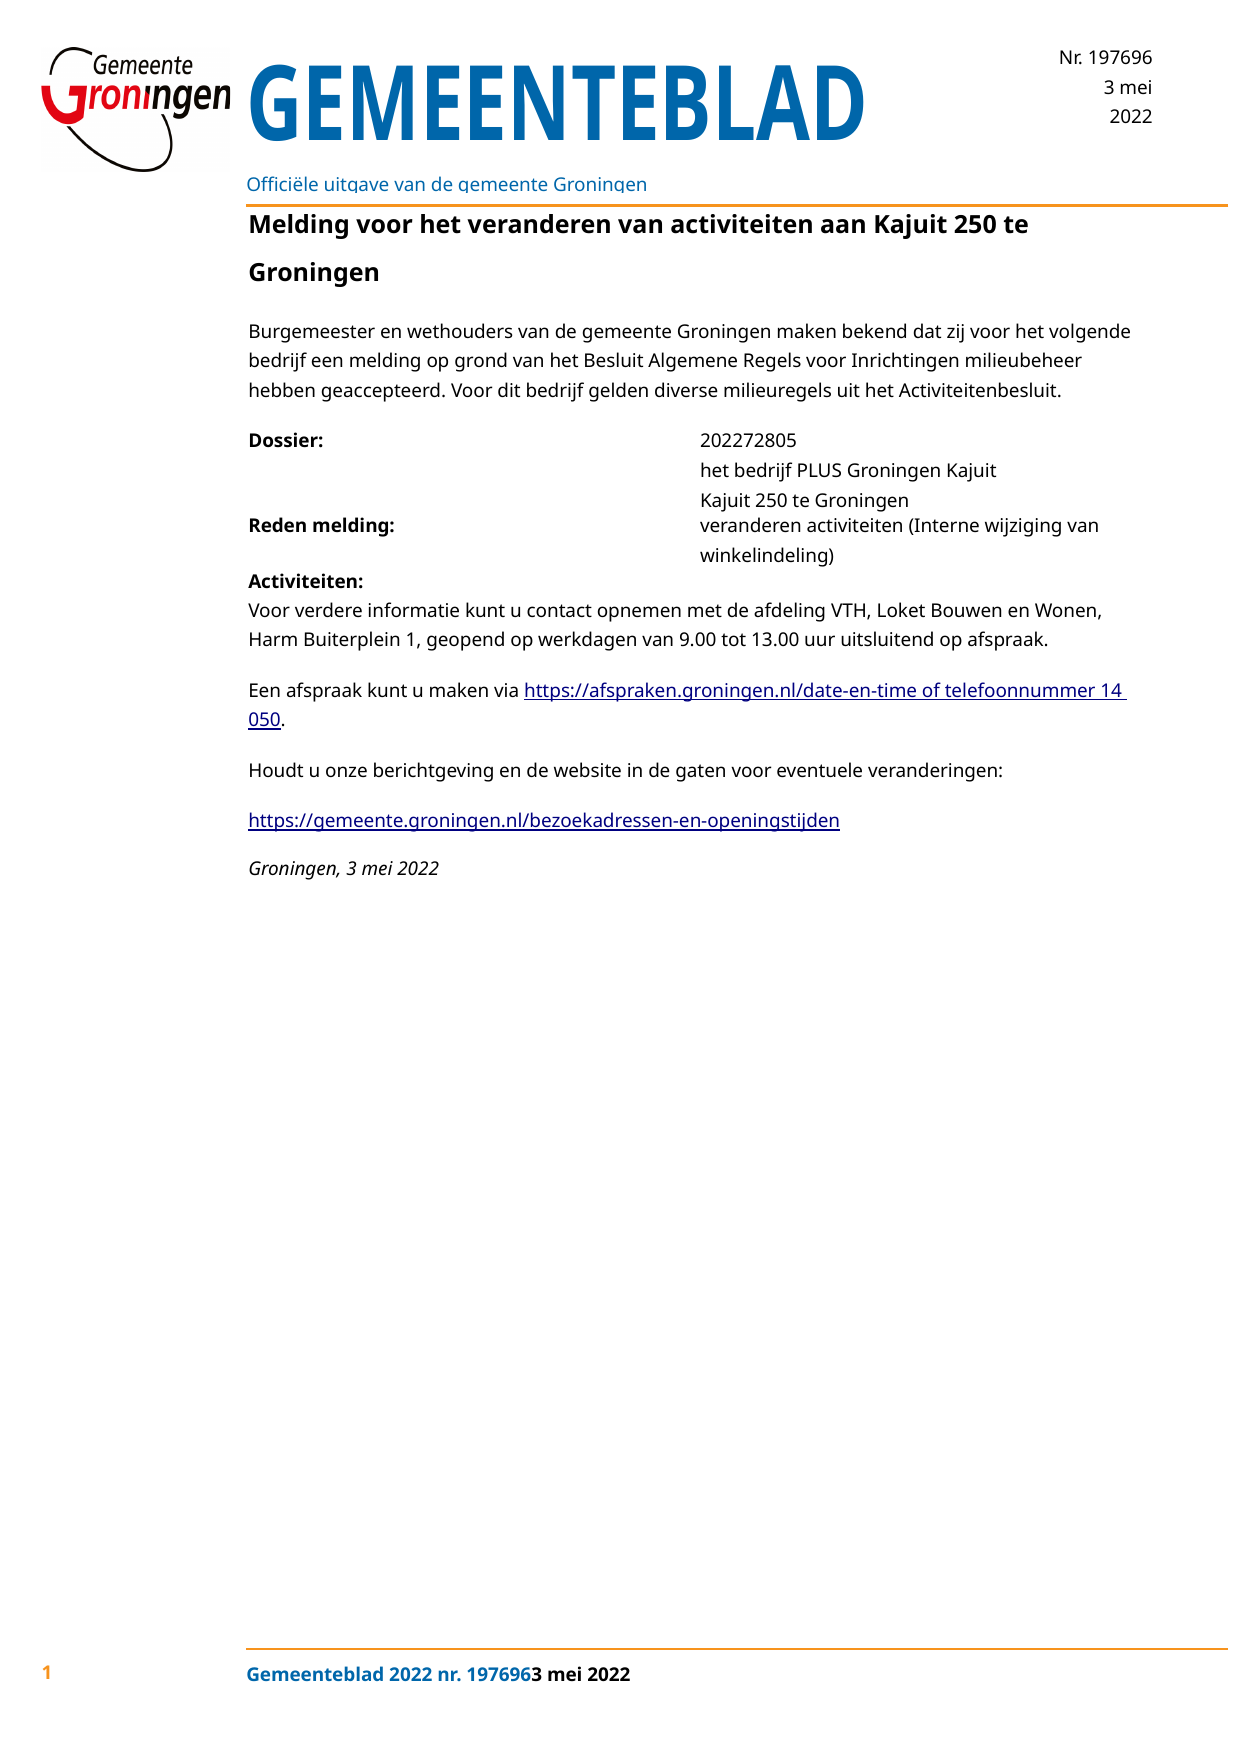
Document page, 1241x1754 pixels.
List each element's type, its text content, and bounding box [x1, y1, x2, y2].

text Groningen, 3 mei 2022 [248, 855, 1152, 881]
text Een afspraak kunt u maken via https://afspraken.groningen.nl/date-en-time of telefoonnummer 14 050. [248, 677, 1152, 732]
table_cell Reden melding: [248, 513, 700, 568]
text https://gemeente.groningen.nl/bezoekadressen-en-openingstijden [248, 807, 1152, 833]
text Houdt u onze berichtgeving en de website in de gaten voor eventuele veranderingen: [248, 757, 1152, 782]
table_header Dossier: [248, 428, 700, 512]
table_header 202272805 het bedrijf PLUS Groningen Kajuit Kajuit 250 te Groningen [700, 428, 1152, 512]
table_cell veranderen activiteiten (Interne wijziging van winkelindeling) [700, 513, 1152, 568]
text Melding voor het veranderen van activiteiten aan Kajuit 250 te Groningen [248, 207, 1152, 288]
picture [41, 47, 231, 172]
text Burgemeester en wethouders van de gemeente Groningen maken bekend dat zij voor het volgende bedrijf een melding op grond van het Besluit Algemene Regels voor Inrichtingen milieubeheer hebben geaccepteerd. Voor dit bedrijf gelden diverse milieuregels uit het Activiteitenbesluit. [248, 318, 1152, 403]
text Voor verdere informatie kunt u contact opnemen met de afdeling VTH, Loket Bouwen en Wonen, Harm Buiterplein 1, geopend op werkdagen van 9.00 tot 13.00 uur uitsluitend op afspraak. [248, 597, 1152, 652]
table_cell [700, 568, 1152, 593]
table_cell Activiteiten: [248, 568, 700, 593]
